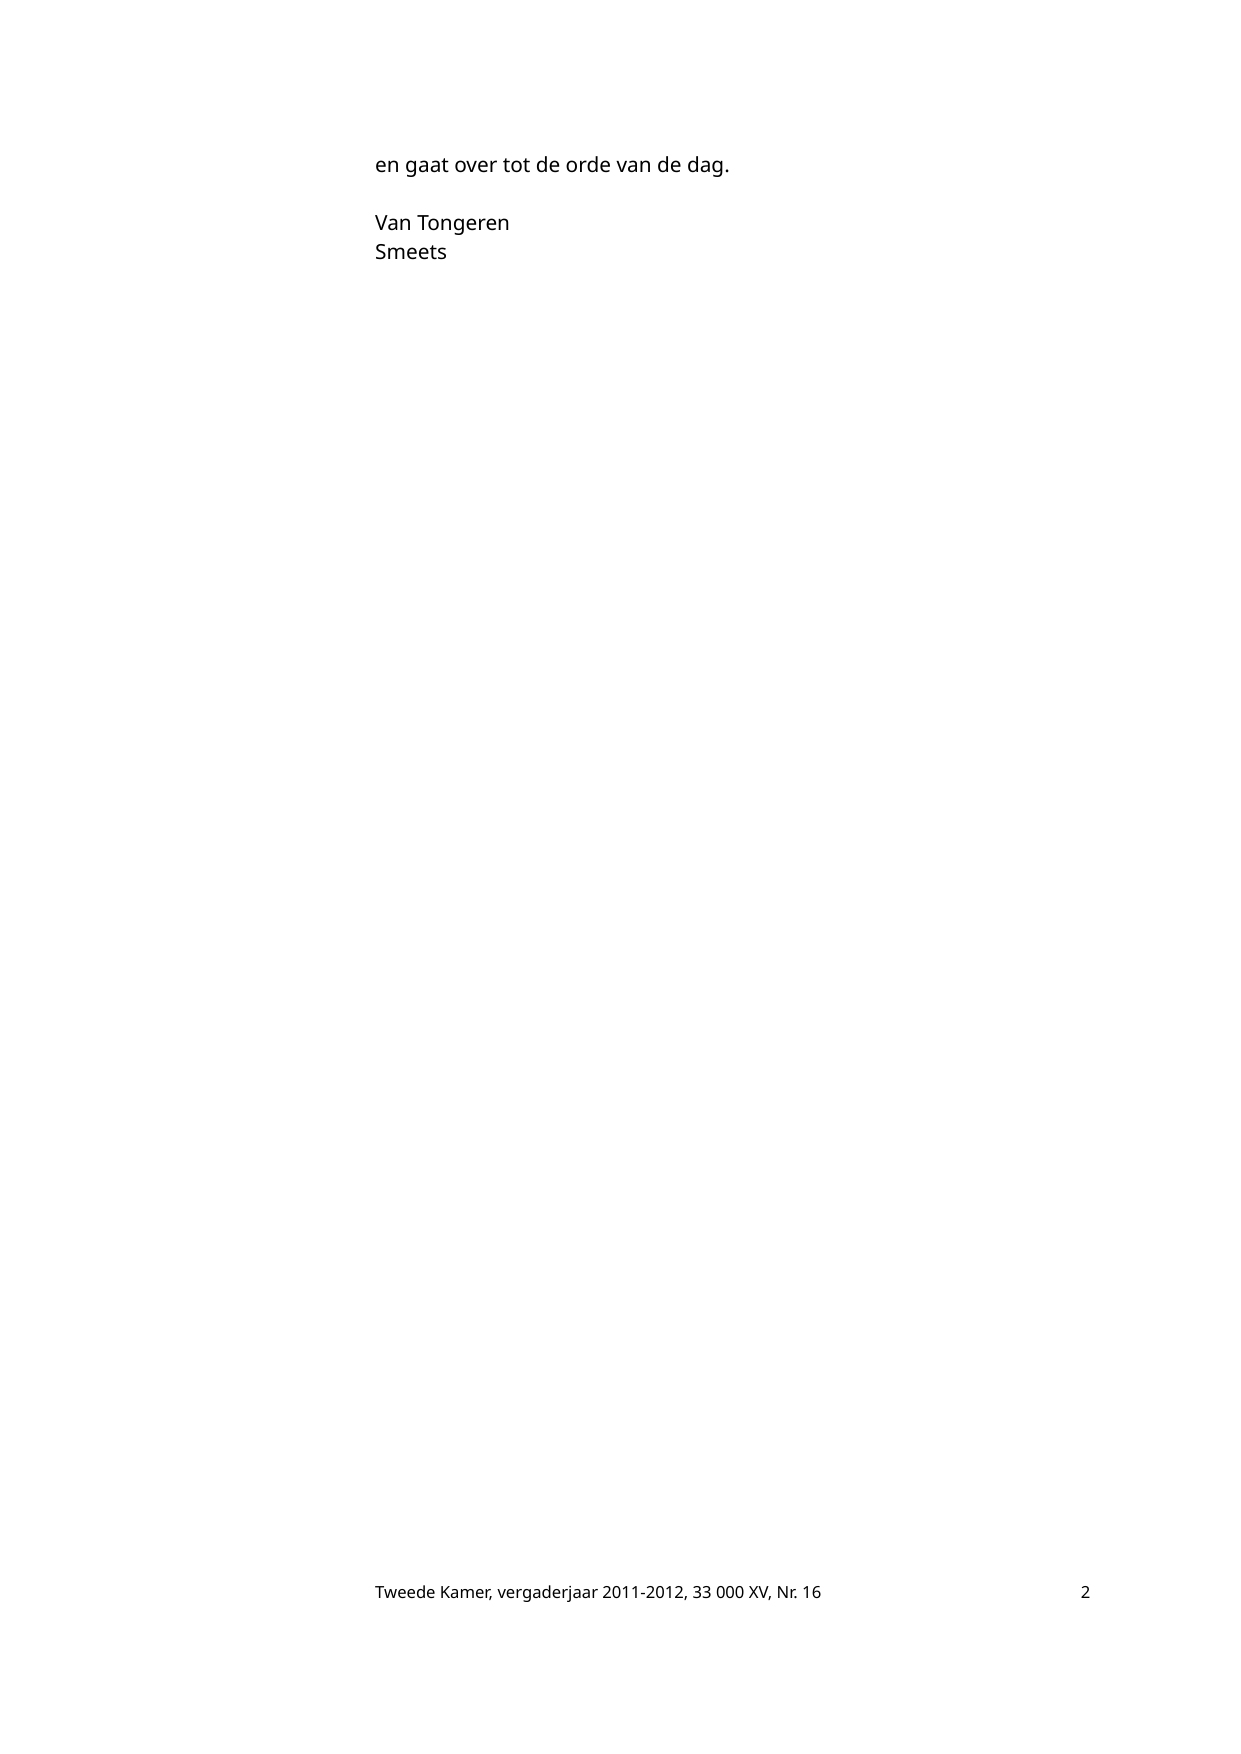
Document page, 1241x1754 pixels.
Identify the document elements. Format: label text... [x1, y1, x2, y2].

text en gaat over tot de orde van de dag. [375, 150, 1090, 178]
text Smeets [375, 237, 1090, 265]
text Van Tongeren [375, 208, 1090, 237]
